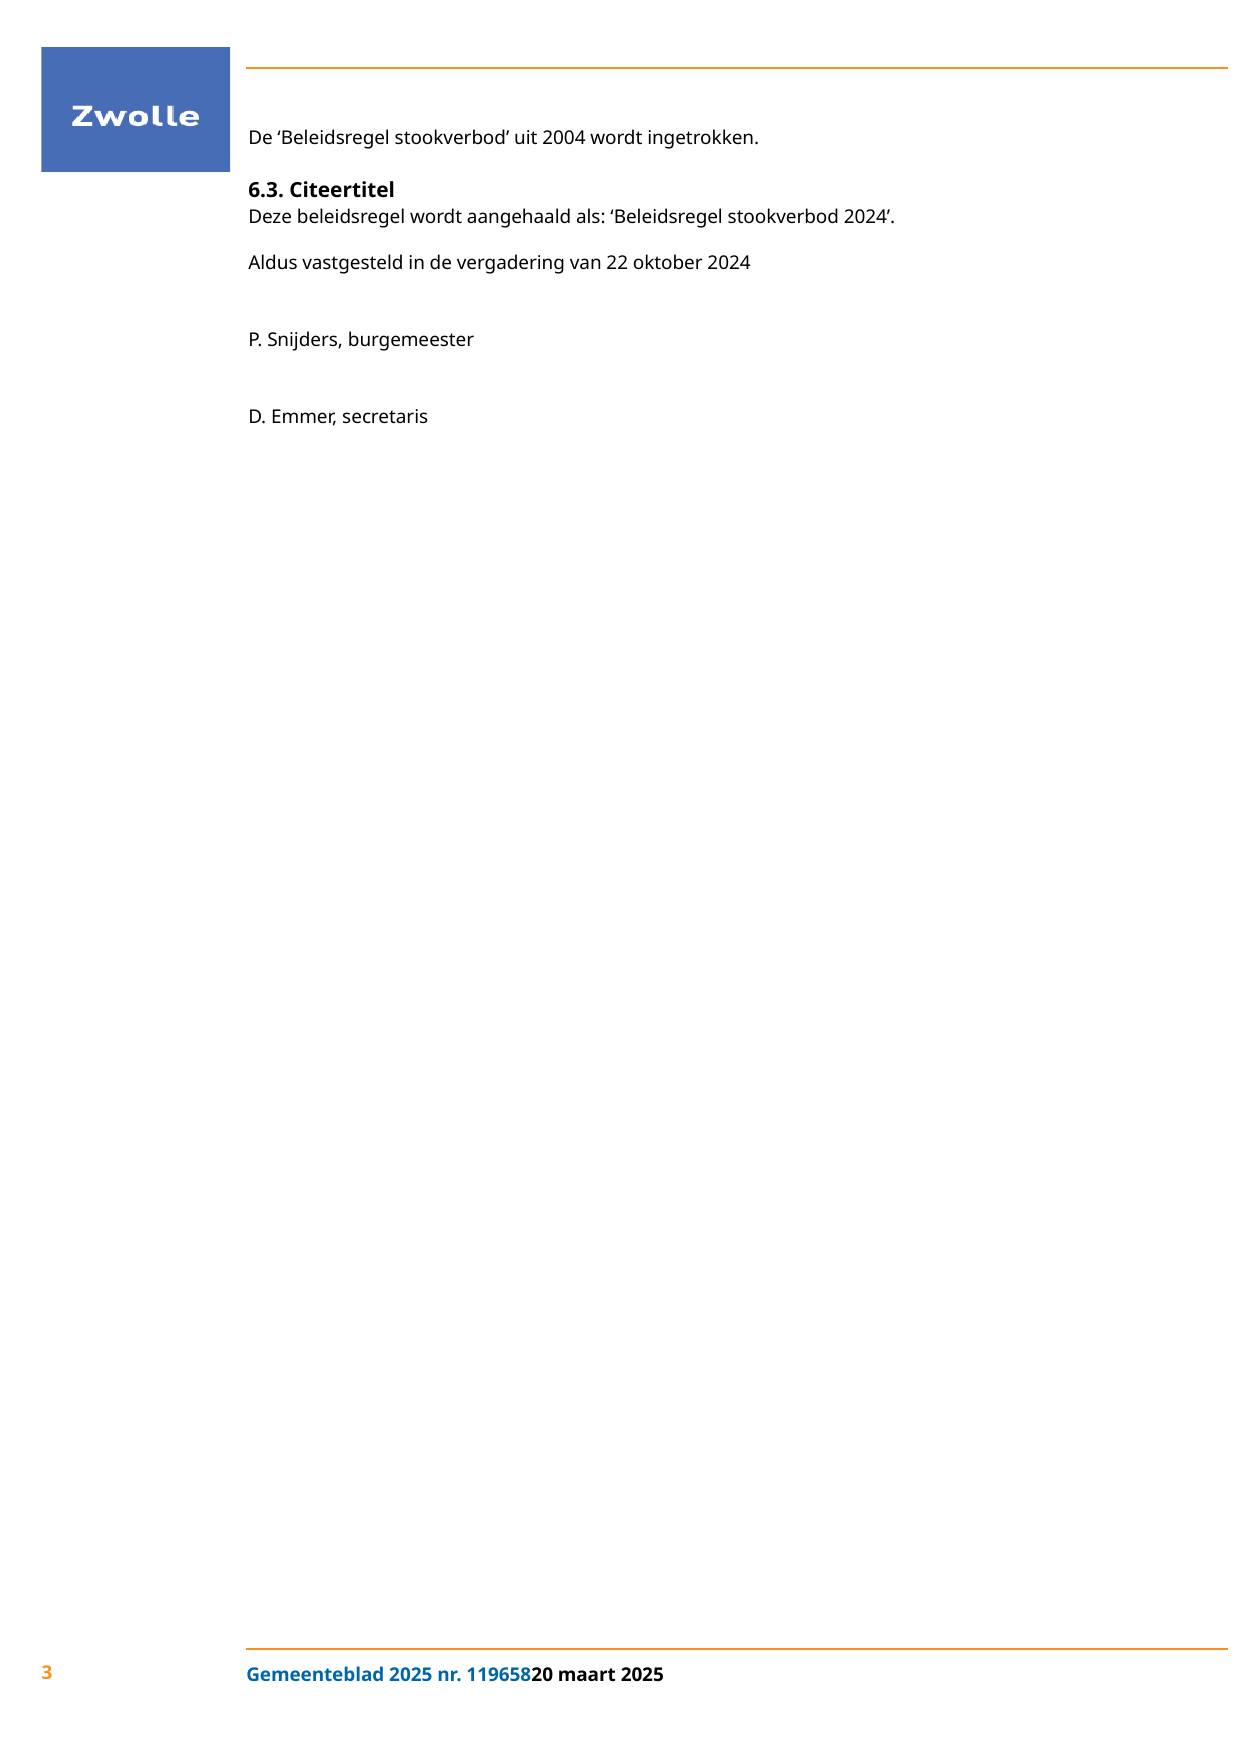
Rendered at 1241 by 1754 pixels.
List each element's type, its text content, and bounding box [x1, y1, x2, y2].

text P. Snijders, burgemeester [248, 326, 1152, 352]
text De ‘Beleidsregel stookverbod’ uit 2004 wordt ingetrokken. [248, 124, 1152, 150]
text D. Emmer, secretaris [248, 403, 1152, 429]
text Deze beleidsregel wordt aangehaald als: ‘Beleidsregel stookverbod 2024’. [248, 203, 1152, 229]
picture [41, 47, 231, 172]
text 6.3. Citeertitel [248, 175, 1152, 203]
text Aldus vastgesteld in de vergadering van 22 oktober 2024 [248, 249, 1152, 274]
